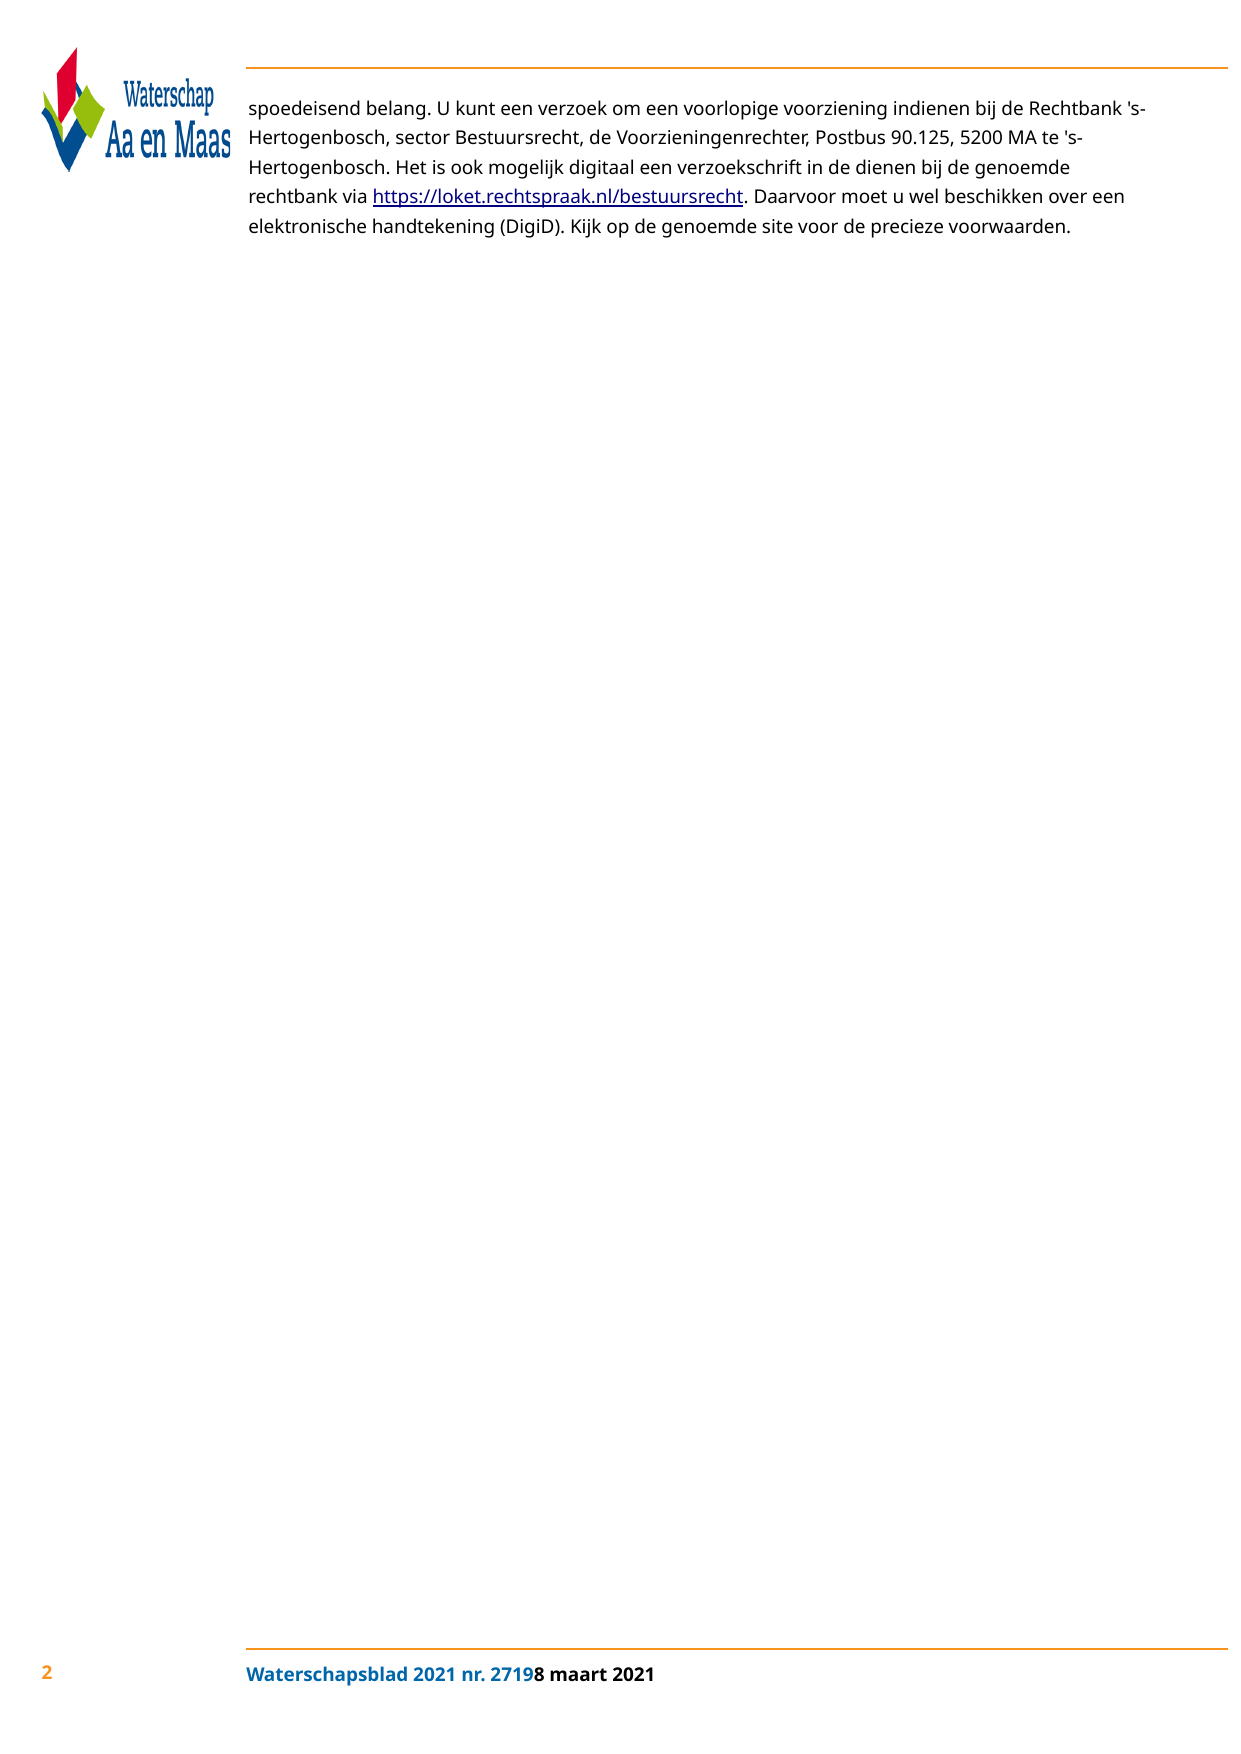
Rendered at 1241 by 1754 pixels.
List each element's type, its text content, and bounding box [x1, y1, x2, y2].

text spoedeisend belang. U kunt een verzoek om een voorlopige voorziening indienen bij de Rechtbank 's-Hertogenbosch, sector Bestuursrecht, de Voorzieningenrechter, Postbus 90.125, 5200 MA te 's-Hertogenbosch. Het is ook mogelijk digitaal een verzoekschrift in de dienen bij de genoemde rechtbank via https://loket.rechtspraak.nl/bestuursrecht. Daarvoor moet u wel beschikken over een elektronische handtekening (DigiD). Kijk op de genoemde site voor de precieze voorwaarden. [248, 95, 1152, 239]
picture [41, 47, 231, 172]
